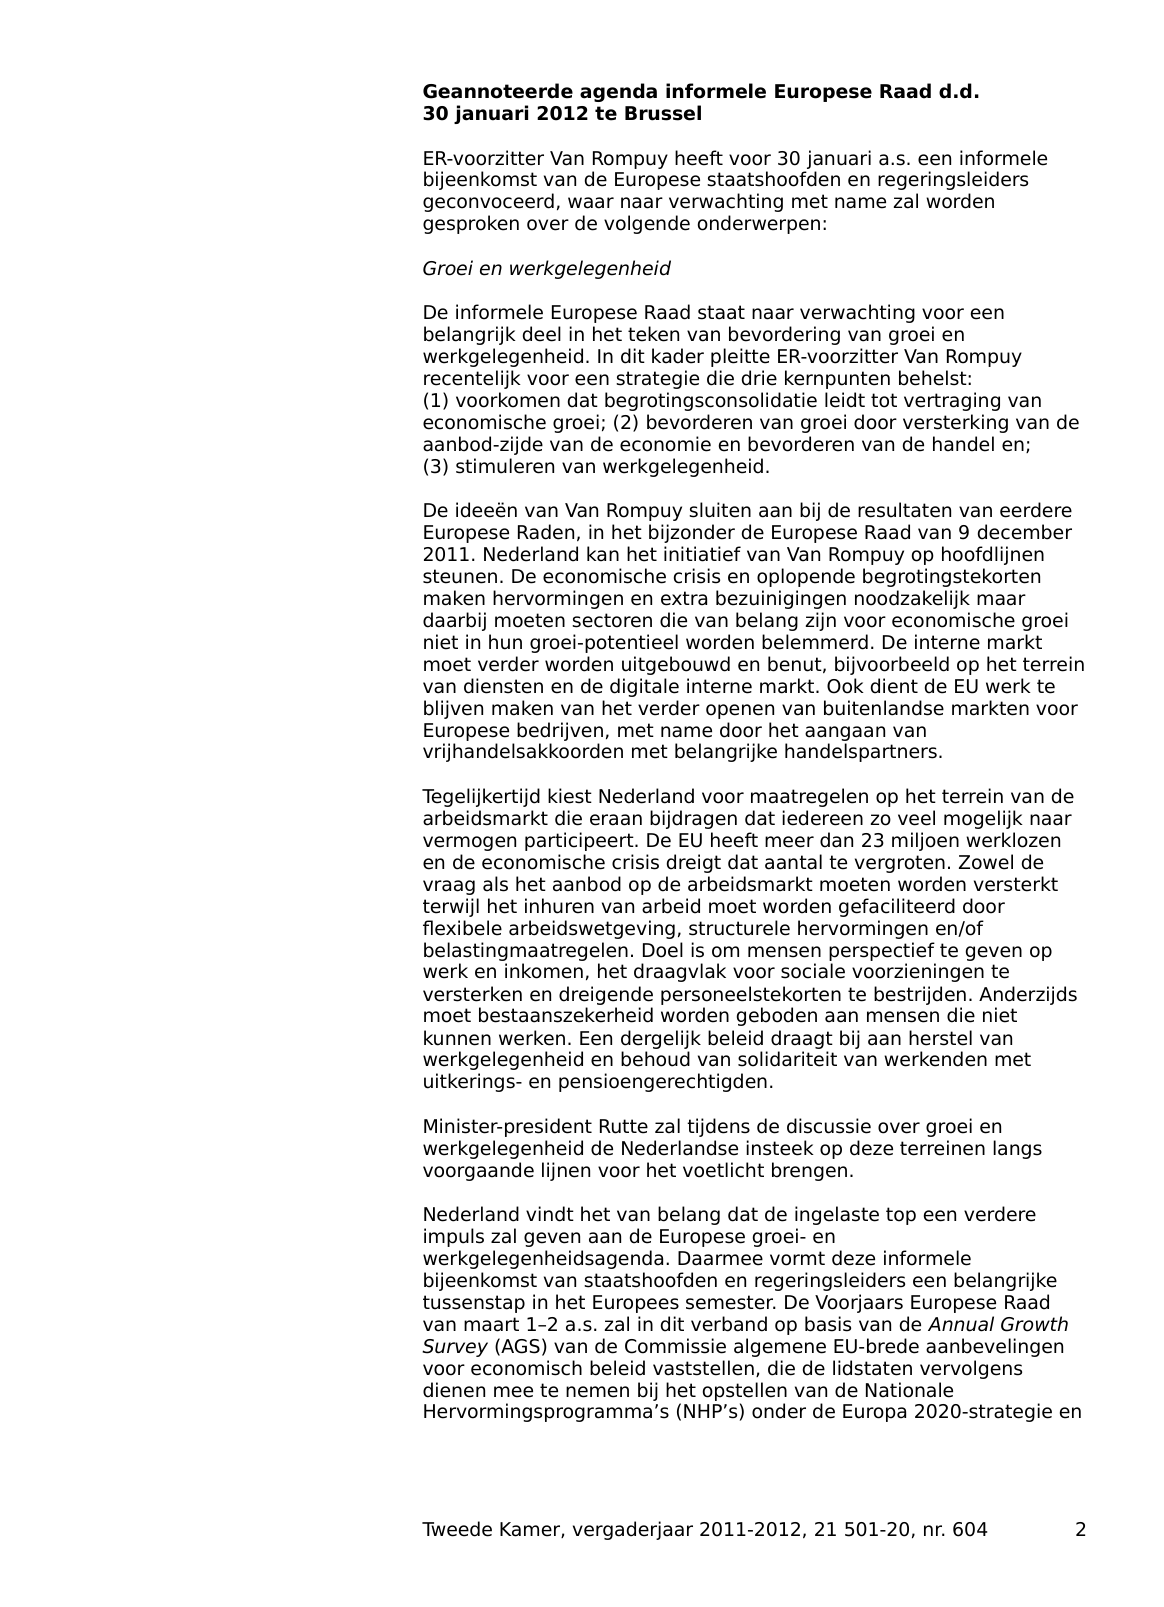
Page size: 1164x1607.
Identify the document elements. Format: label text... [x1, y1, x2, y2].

text De ideeën van Van Rompuy sluiten aan bij de resultaten van eerdere Europese Raden, in het bijzonder de Europese Raad van 9 december 2011. Nederland kan het initiatief van Van Rompuy op hoofdlijnen steunen. De economische crisis en oplopende begrotingstekorten maken hervormingen en extra bezuinigingen noodzakelijk maar daarbij moeten sectoren die van belang zijn voor economische groei niet in hun groei-potentieel worden belemmerd. De interne markt moet verder worden uitgebouwd en benut, bijvoorbeeld op het terrein van diensten en de digitale interne markt. Ook dient de EU werk te blijven maken van het verder openen van buitenlandse markten voor Europese bedrijven, met name door het aangaan van vrijhandelsakkoorden met belangrijke handelspartners. [422, 500, 1087, 763]
text Tegelijkertijd kiest Nederland voor maatregelen op het terrein van de arbeidsmarkt die eraan bijdragen dat iedereen zo veel mogelijk naar vermogen participeert. De EU heeft meer dan 23 miljoen werklozen en de economische crisis dreigt dat aantal te vergroten. Zowel de vraag als het aanbod op de arbeidsmarkt moeten worden versterkt terwijl het inhuren van arbeid moet worden gefaciliteerd door flexibele arbeidswetgeving, structurele hervormingen en/of belastingmaatregelen. Doel is om mensen perspectief te geven op werk en inkomen, het draagvlak voor sociale voorzieningen te versterken en dreigende personeelstekorten te bestrijden. Anderzijds moet bestaanszekerheid worden geboden aan mensen die niet kunnen werken. Een dergelijk beleid draagt bij aan herstel van werkgelegenheid en behoud van solidariteit van werkenden met uitkerings- en pensioengerechtigden. [422, 786, 1087, 1093]
text Nederland vindt het van belang dat de ingelaste top een verdere impuls zal geven aan de Europese groei- en werkgelegenheidsagenda. Daarmee vormt deze informele bijeenkomst van staatshoofden en regeringsleiders een belangrijke tussenstap in het Europees semester. De Voorjaars Europese Raad van maart 1–2 a.s. zal in dit verband op basis van de Annual Growth Survey (AGS) van de Commissie algemene EU-brede aanbevelingen voor economisch beleid vaststellen, die de lidstaten vervolgens dienen mee te nemen bij het opstellen van de Nationale Hervormingsprogramma’s (NHP’s) onder de Europa 2020-strategie en [422, 1204, 1087, 1423]
subtitle Geannoteerde agenda informele Europese Raad d.d. 30 januari 2012 te Brussel [422, 81, 1087, 125]
subtitle Groei en werkgelegenheid [422, 257, 1087, 279]
text Minister-president Rutte zal tijdens de discussie over groei en werkgelegenheid de Nederlandse insteek op deze terreinen langs voorgaande lijnen voor het voetlicht brengen. [422, 1116, 1087, 1181]
text ER-voorzitter Van Rompuy heeft voor 30 januari a.s. een informele bijeenkomst van de Europese staatshoofden en regeringsleiders geconvoceerd, waar naar verwachting met name zal worden gesproken over de volgende onderwerpen: [422, 147, 1087, 235]
text De informele Europese Raad staat naar verwachting voor een belangrijk deel in het teken van bevordering van groei en werkgelegenheid. In dit kader pleitte ER-voorzitter Van Rompuy recentelijk voor een strategie die drie kernpunten behelst: (1) voorkomen dat begrotingsconsolidatie leidt tot vertraging van economische groei; (2) bevorderen van groei door versterking van de aanbod-zijde van de economie en bevorderen van de handel en; (3) stimuleren van werkgelegenheid. [422, 302, 1087, 477]
